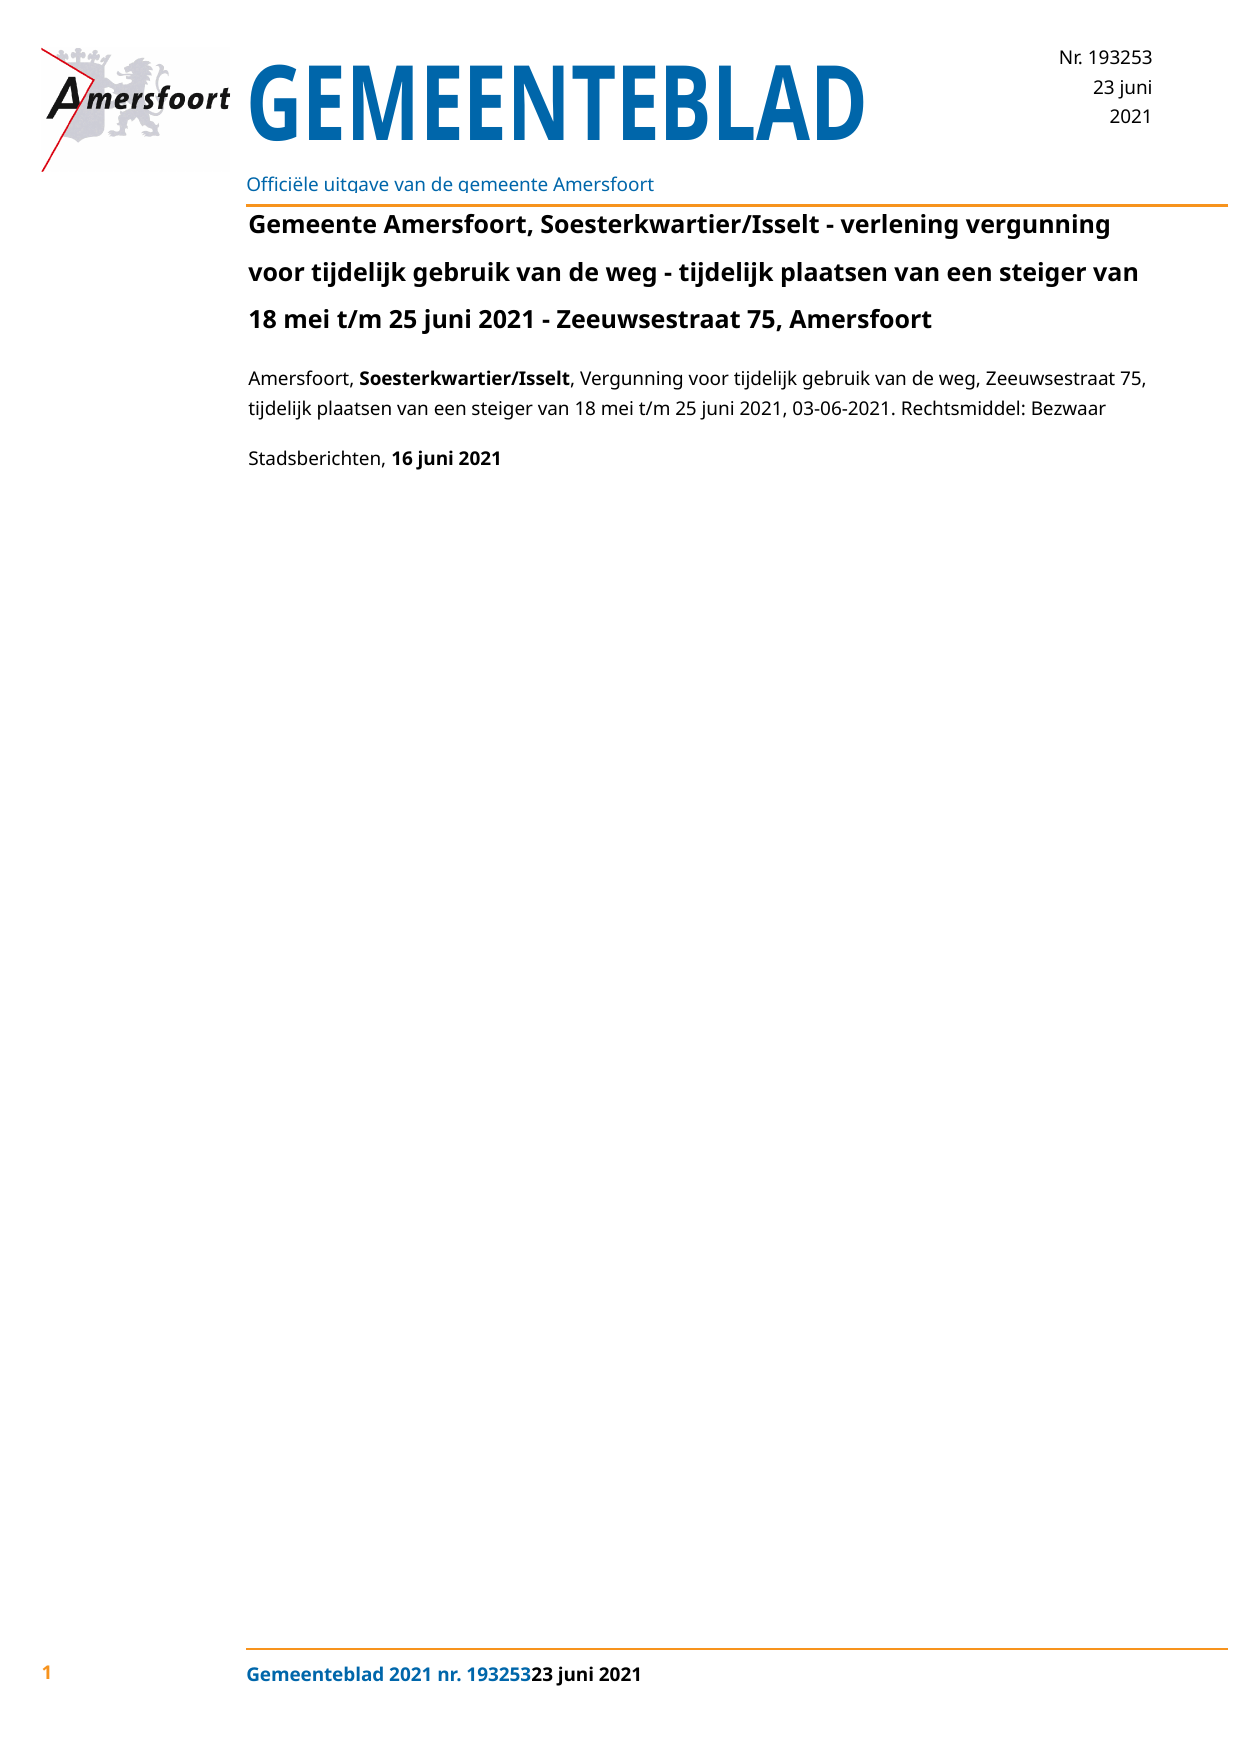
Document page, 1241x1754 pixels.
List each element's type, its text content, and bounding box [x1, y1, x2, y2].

text Gemeente Amersfoort, Soesterkwartier/Isselt - verlening vergunning voor tijdelijk gebruik van de weg - tijdelijk plaatsen van een steiger van 18 mei t/m 25 juni 2021 - Zeeuwsestraat 75, Amersfoort [248, 207, 1152, 336]
text Stadsberichten, 16 juni 2021 [248, 446, 1152, 471]
picture [41, 47, 231, 172]
text Amersfoort, Soesterkwartier/Isselt, Vergunning voor tijdelijk gebruik van de weg, Zeeuwsestraat 75, tijdelijk plaatsen van een steiger van 18 mei t/m 25 juni 2021, 03-06-2021. Rechtsmiddel: Bezwaar [248, 366, 1152, 421]
